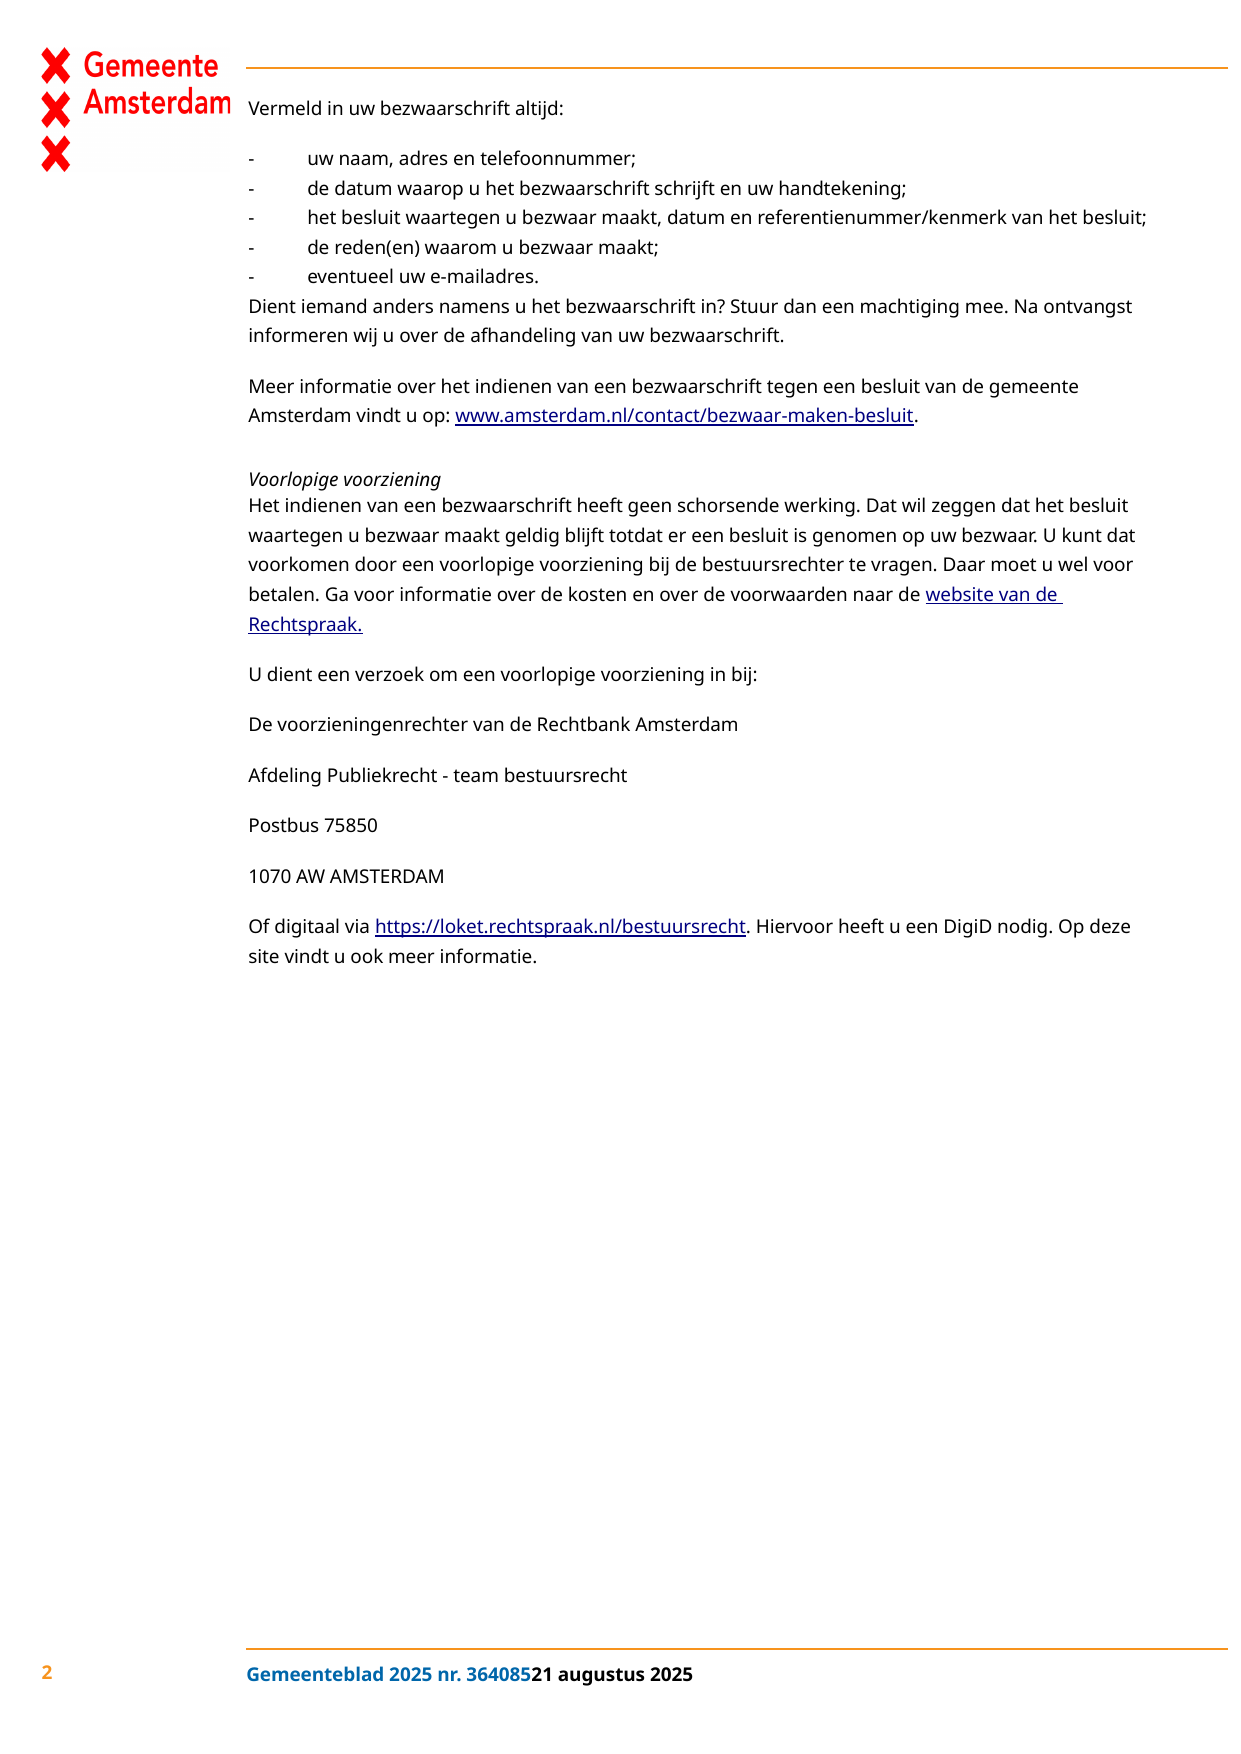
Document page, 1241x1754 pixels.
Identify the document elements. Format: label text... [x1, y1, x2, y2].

text 1070 AW AMSTERDAM [248, 863, 1152, 888]
list eventueel uw e-mailadres. [248, 263, 1152, 289]
text U dient een verzoek om een voorlopige voorziening in bij: [248, 661, 1152, 687]
list het besluit waartegen u bezwaar maakt, datum en referentienummer/kenmerk van het besluit; [248, 204, 1152, 230]
text Meer informatie over het indienen van een bezwaarschrift tegen een besluit van de gemeente Amsterdam vindt u op: www.amsterdam.nl/contact/bezwaar-maken-besluit. [248, 373, 1152, 428]
text Voorlopige voorziening [248, 467, 1152, 492]
text Afdeling Publiekrecht - team bestuursrecht [248, 762, 1152, 788]
picture [41, 47, 231, 172]
text Postbus 75850 [248, 812, 1152, 838]
list de reden(en) waarom u bezwaar maakt; [248, 234, 1152, 260]
list uw naam, adres en telefoonnummer; [248, 145, 1152, 171]
text Dient iemand anders namens u het bezwaarschrift in? Stuur dan een machtiging mee. Na ontvangst informeren wij u over de afhandeling van uw bezwaarschrift. [248, 293, 1152, 348]
text De voorzieningenrechter van de Rechtbank Amsterdam [248, 712, 1152, 737]
text Vermeld in uw bezwaarschrift altijd: [248, 95, 1152, 121]
text Of digitaal via https://loket.rechtspraak.nl/bestuursrecht. Hiervoor heeft u een DigiD nodig. Op deze site vindt u ook meer informatie. [248, 913, 1152, 968]
text Het indienen van een bezwaarschrift heeft geen schorsende werking. Dat wil zeggen dat het besluit waartegen u bezwaar maakt geldig blijft totdat er een besluit is genomen op uw bezwaar. U kunt dat voorkomen door een voorlopige voorziening bij de bestuursrechter te vragen. Daar moet u wel voor betalen. Ga voor informatie over de kosten en over de voorwaarden naar de website van de Rechtspraak. [248, 492, 1152, 636]
list de datum waarop u het bezwaarschrift schrijft en uw handtekening; [248, 175, 1152, 201]
